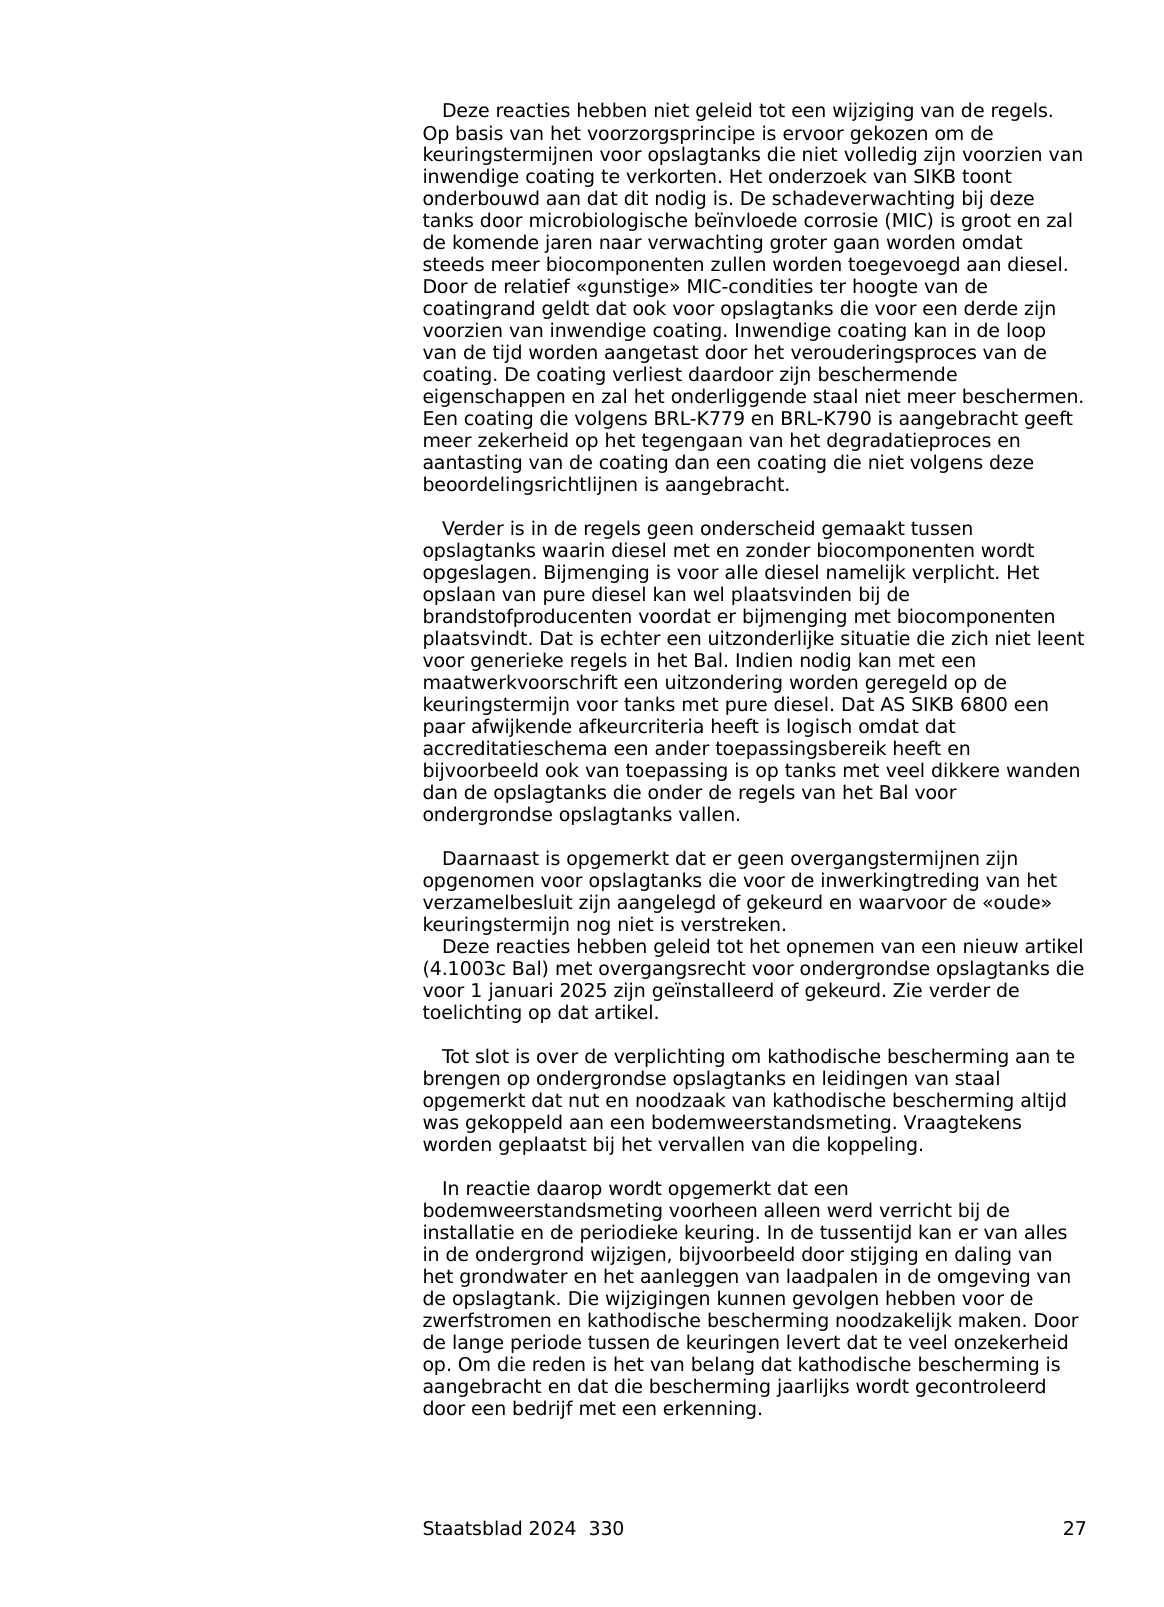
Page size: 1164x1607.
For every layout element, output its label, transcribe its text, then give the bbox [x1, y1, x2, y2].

text Tot slot is over de verplichting om kathodische bescherming aan te brengen op ondergrondse opslagtanks en leidingen van staal opgemerkt dat nut en noodzaak van kathodische bescherming altijd was gekoppeld aan een bodemweerstandsmeting. Vraagtekens worden geplaatst bij het vervallen van die koppeling. [422, 1046, 1087, 1156]
text In reactie daarop wordt opgemerkt dat een bodemweerstandsmeting voorheen alleen werd verricht bij de installatie en de periodieke keuring. In de tussentijd kan er van alles in de ondergrond wijzigen, bijvoorbeeld door stijging en daling van het grondwater en het aanleggen van laadpalen in de omgeving van de opslagtank. Die wijzigingen kunnen gevolgen hebben voor de zwerfstromen en kathodische bescherming noodzakelijk maken. Door de lange periode tussen de keuringen levert dat te veel onzekerheid op. Om die reden is het van belang dat kathodische bescherming is aangebracht en dat die bescherming jaarlijks wordt gecontroleerd door een bedrijf met een erkenning. [422, 1178, 1087, 1420]
text Verder is in de regels geen onderscheid gemaakt tussen opslagtanks waarin diesel met en zonder biocomponenten wordt opgeslagen. Bijmenging is voor alle diesel namelijk verplicht. Het opslaan van pure diesel kan wel plaatsvinden bij de brandstofproducenten voordat er bijmenging met biocomponenten plaatsvindt. Dat is echter een uitzonderlijke situatie die zich niet leent voor generieke regels in het Bal. Indien nodig kan met een maatwerkvoorschrift een uitzondering worden geregeld op de keuringstermijn voor tanks met pure diesel. Dat AS SIKB 6800 een paar afwijkende afkeurcriteria heeft is logisch omdat dat accreditatieschema een ander toepassingsbereik heeft en bijvoorbeeld ook van toepassing is op tanks met veel dikkere wanden dan de opslagtanks die onder de regels van het Bal voor ondergrondse opslagtanks vallen. [422, 518, 1087, 826]
text Deze reacties hebben niet geleid tot een wijziging van de regels. Op basis van het voorzorgsprincipe is ervoor gekozen om de keuringstermijnen voor opslagtanks die niet volledig zijn voorzien van inwendige coating te verkorten. Het onderzoek van SIKB toont onderbouwd aan dat dit nodig is. De schadeverwachting bij deze tanks door microbiologische beïnvloede corrosie (MIC) is groot en zal de komende jaren naar verwachting groter gaan worden omdat steeds meer biocomponenten zullen worden toegevoegd aan diesel. Door de relatief «gunstige» MIC-condities ter hoogte van de coatingrand geldt dat ook voor opslagtanks die voor een derde zijn voorzien van inwendige coating. Inwendige coating kan in de loop van de tijd worden aangetast door het verouderingsproces van de coating. De coating verliest daardoor zijn beschermende eigenschappen en zal het onderliggende staal niet meer beschermen. Een coating die volgens BRL-K779 en BRL-K790 is aangebracht geeft meer zekerheid op het tegengaan van het degradatieproces en aantasting van de coating dan een coating die niet volgens deze beoordelingsrichtlijnen is aangebracht. [422, 100, 1087, 496]
text Daarnaast is opgemerkt dat er geen overgangstermijnen zijn opgenomen voor opslagtanks die voor de inwerkingtreding van het verzamelbesluit zijn aangelegd of gekeurd en waarvoor de «oude» keuringstermijn nog niet is verstreken. [422, 848, 1087, 936]
text Deze reacties hebben geleid tot het opnemen van een nieuw artikel (4.1003c Bal) met overgangsrecht voor ondergrondse opslagtanks die voor 1 januari 2025 zijn geïnstalleerd of gekeurd. Zie verder de toelichting op dat artikel. [422, 936, 1087, 1024]
